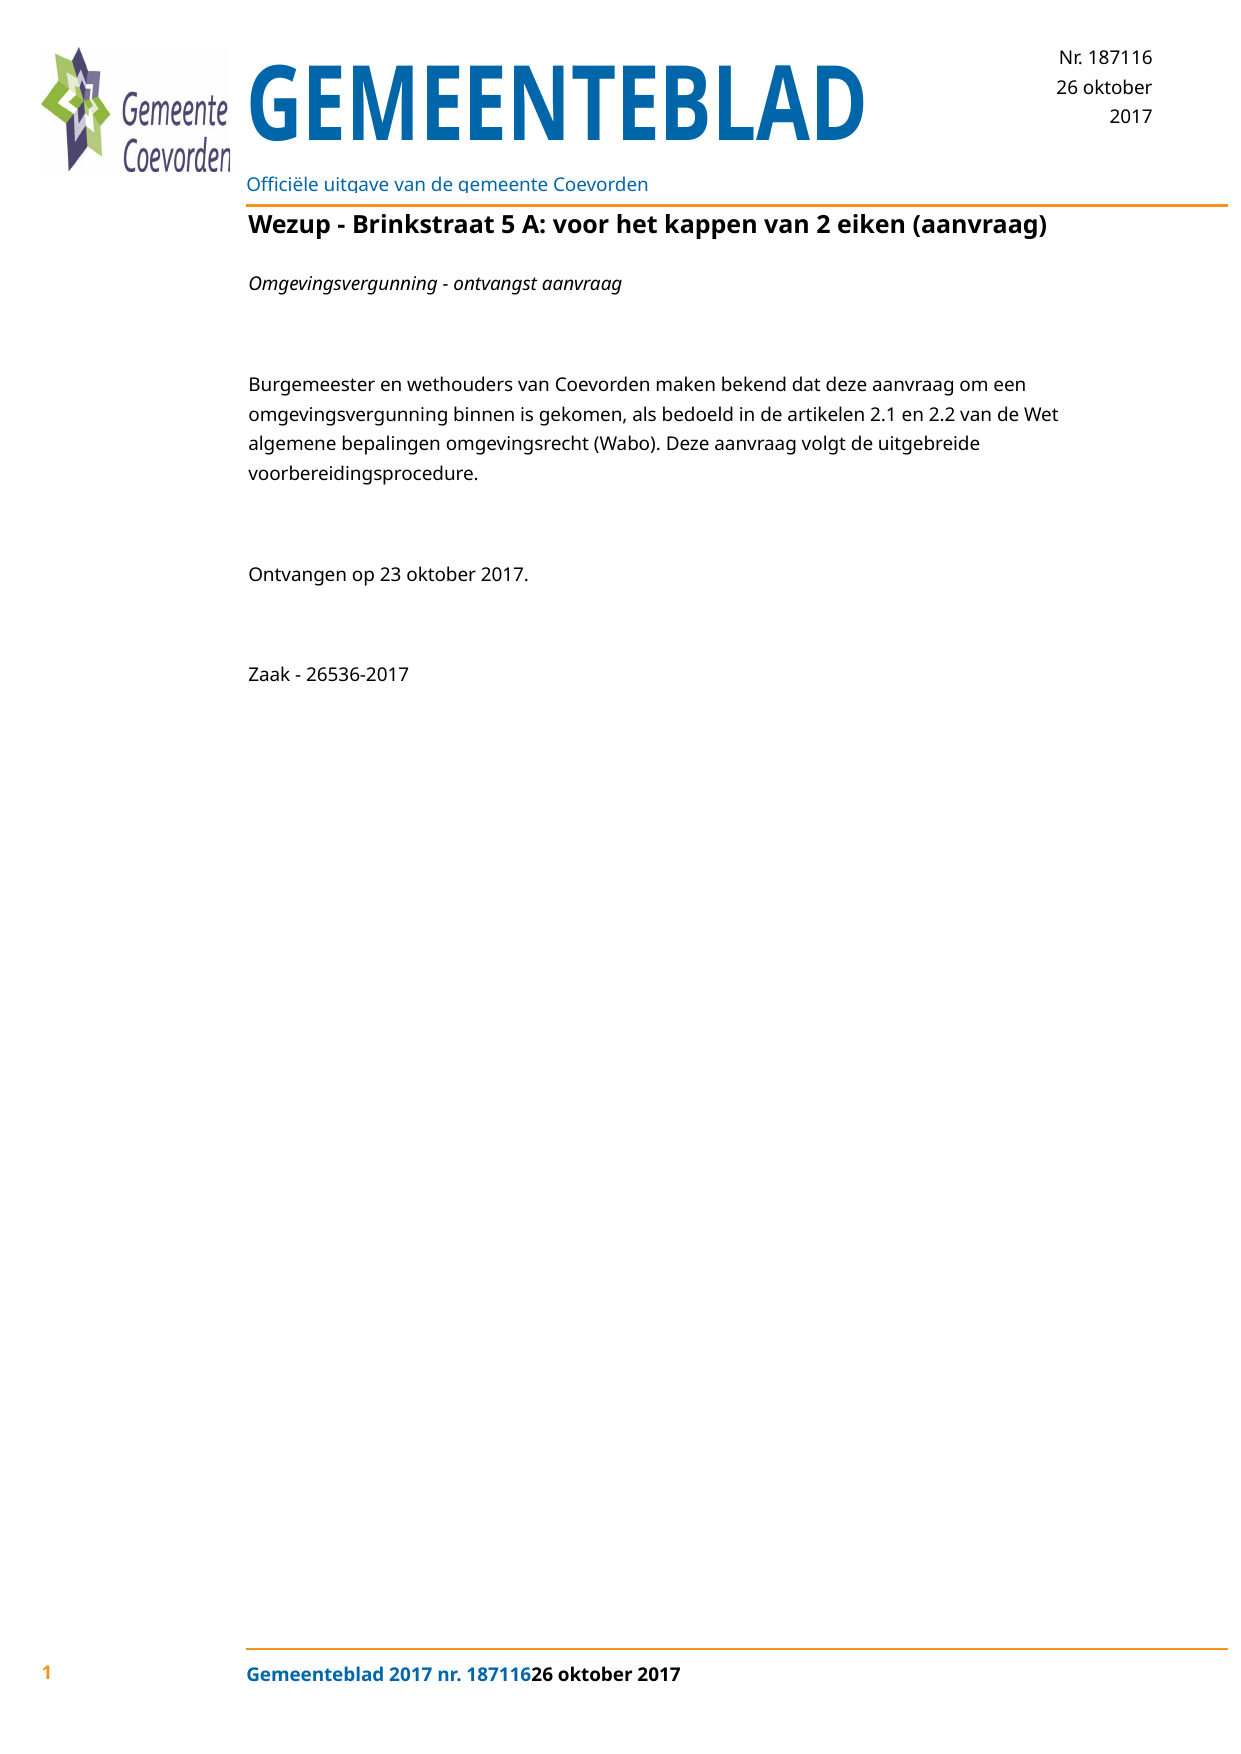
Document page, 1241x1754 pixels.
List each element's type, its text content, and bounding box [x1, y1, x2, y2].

text Omgevingsvergunning - ontvangst aanvraag [248, 270, 1152, 296]
text Wezup - Brinkstraat 5 A: voor het kappen van 2 eiken (aanvraag) [248, 207, 1152, 241]
text Zaak - 26536-2017 [248, 662, 1152, 687]
text Ontvangen op 23 oktober 2017. [248, 561, 1152, 586]
text Burgemeester en wethouders van Coevorden maken bekend dat deze aanvraag om een omgevingsvergunning binnen is gekomen, als bedoeld in de artikelen 2.1 en 2.2 van de Wet algemene bepalingen omgevingsrecht (Wabo). Deze aanvraag volgt de uitgebreide voorbereidingsprocedure. [248, 371, 1152, 486]
picture [41, 47, 231, 172]
